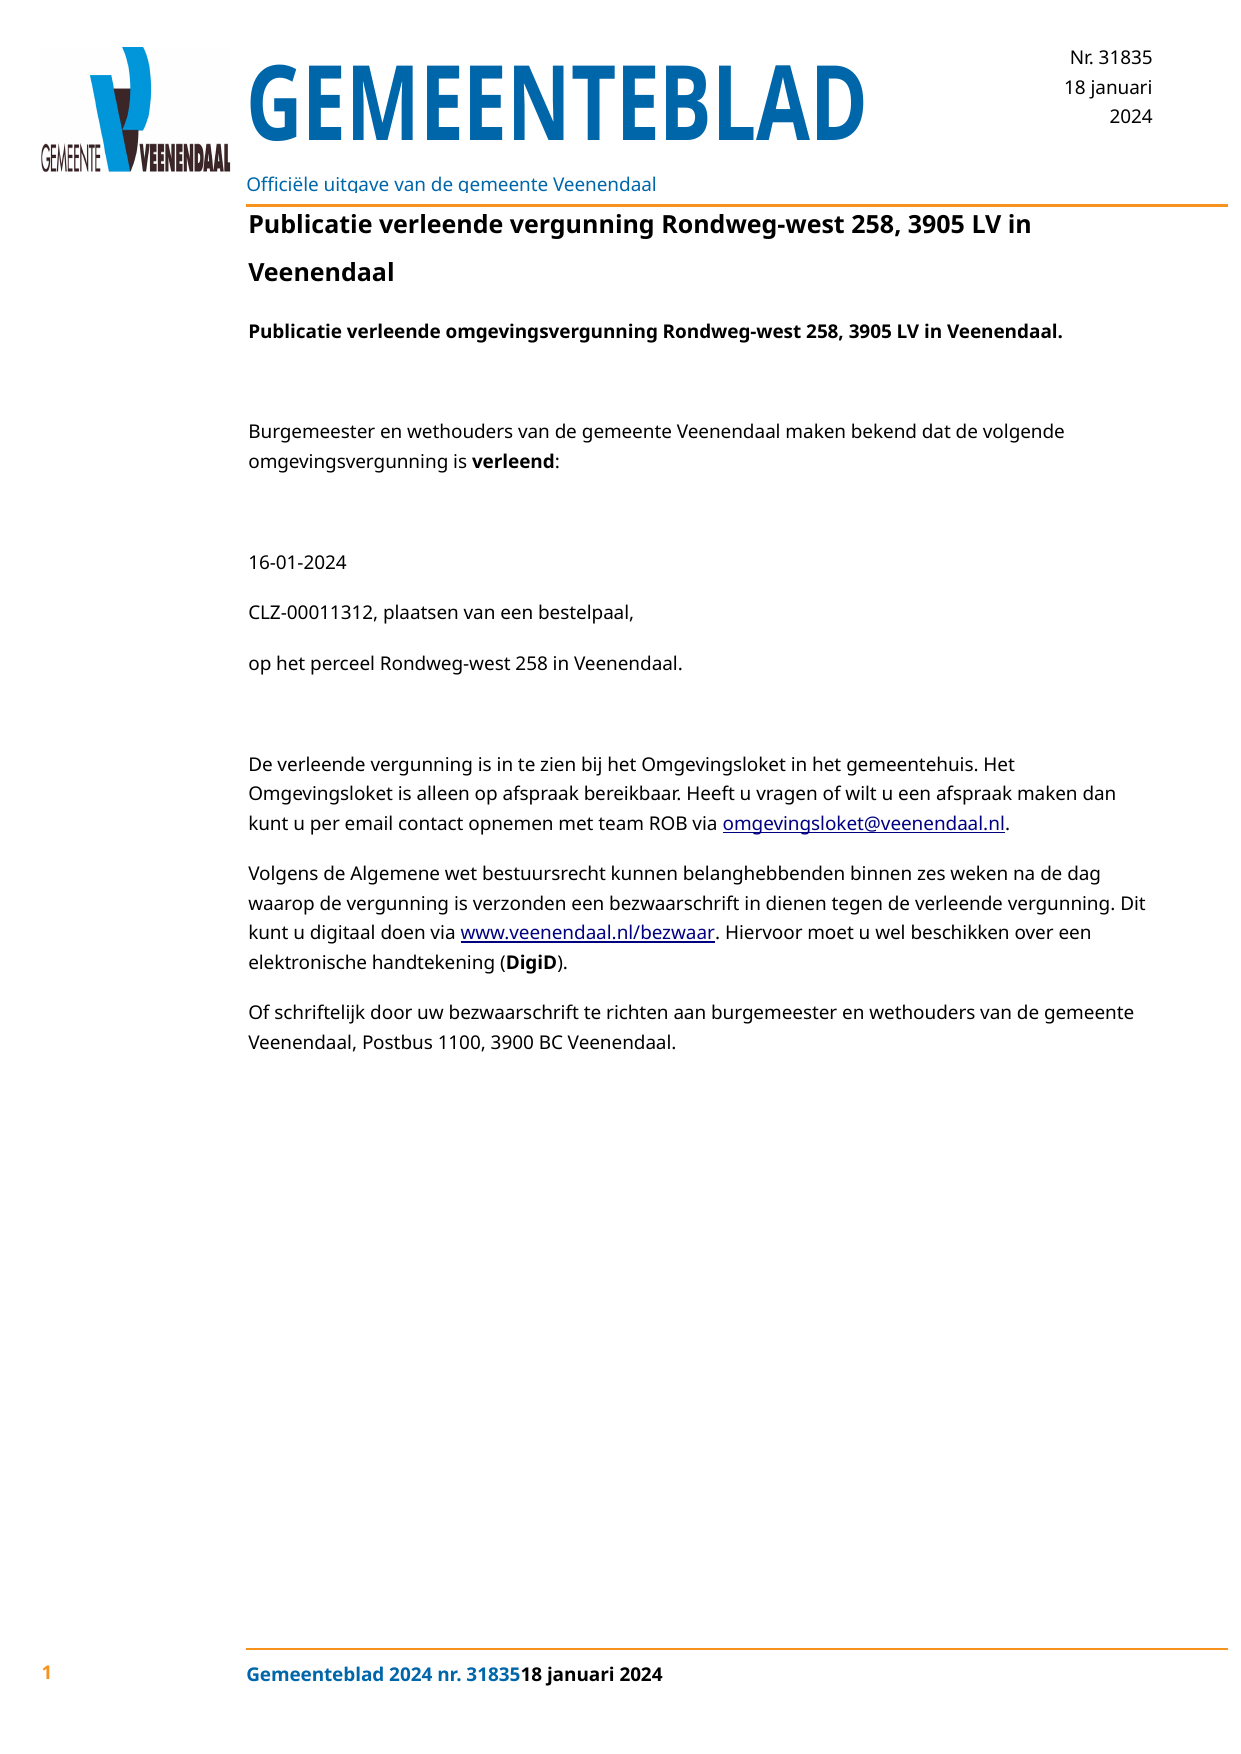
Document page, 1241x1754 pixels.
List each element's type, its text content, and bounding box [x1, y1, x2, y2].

picture [123, 47, 231, 172]
text Publicatie verleende omgevingsvergunning Rondweg-west 258, 3905 LV in Veenendaal. [248, 318, 1152, 344]
text 16-01-2024 [248, 549, 1152, 575]
text op het perceel Rondweg-west 258 in Veenendaal. [248, 650, 1152, 676]
text CLZ-00011312, plaatsen van een bestelpaal, [248, 599, 1152, 625]
picture [41, 47, 130, 172]
text Burgemeester en wethouders van de gemeente Veenendaal maken bekend dat de volgende omgevingsvergunning is verleend: [248, 419, 1152, 474]
text De verleende vergunning is in te zien bij het Omgevingsloket in het gemeentehuis. Het Omgevingsloket is alleen op afspraak bereikbaar. Heeft u vragen of wilt u een afspraak maken dan kunt u per email contact opnemen met team ROB via omgevingsloket@veenendaal.nl. [248, 751, 1152, 836]
text Publicatie verleende vergunning Rondweg-west 258, 3905 LV in Veenendaal [248, 207, 1152, 288]
text Of schriftelijk door uw bezwaarschrift te richten aan burgemeester en wethouders van de gemeente Veenendaal, Postbus 1100, 3900 BC Veenendaal. [248, 999, 1152, 1055]
text Volgens de Algemene wet bestuursrecht kunnen belanghebbenden binnen zes weken na de dag waarop de vergunning is verzonden een bezwaarschrift in dienen tegen de verleende vergunning. Dit kunt u digitaal doen via www.veenendaal.nl/bezwaar. Hiervoor moet u wel beschikken over een elektronische handtekening (DigiD). [248, 860, 1152, 975]
